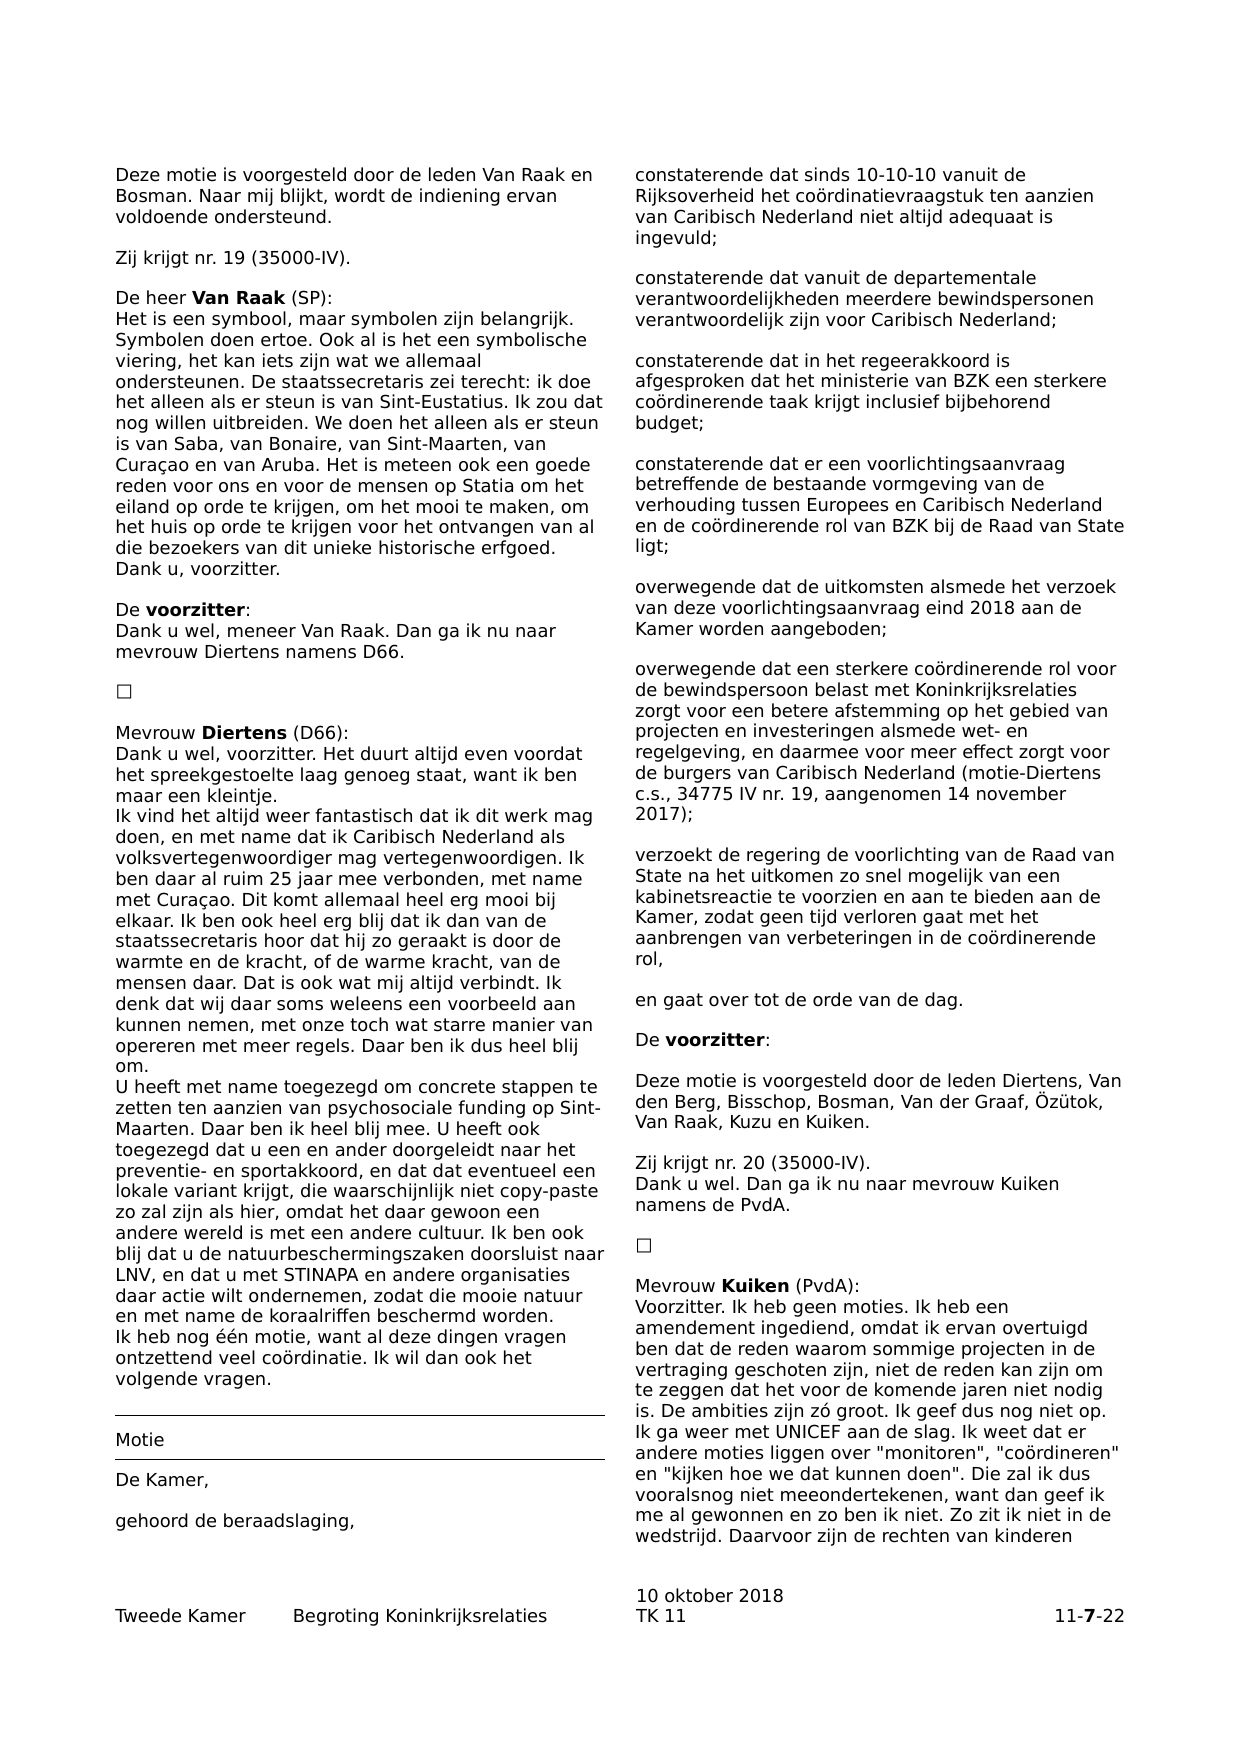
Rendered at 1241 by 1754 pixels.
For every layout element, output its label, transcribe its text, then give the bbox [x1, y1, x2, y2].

text Voorzitter. Ik heb geen moties. Ik heb een amendement ingediend, omdat ik ervan overtuigd ben dat de reden waarom sommige projecten in de vertraging geschoten zijn, niet de reden kan zijn om te zeggen dat het voor de komende jaren niet nodig is. De ambities zijn zó groot. Ik geef dus nog niet op. Ik ga weer met UNICEF aan de slag. Ik weet dat er andere moties liggen over "monitoren", "coördineren" en "kijken hoe we dat kunnen doen". Die zal ik dus vooralsnog niet meeondertekenen, want dan geef ik me al gewonnen en zo ben ik niet. Zo zit ik niet in de wedstrijd. Daarvoor zijn de rechten van kinderen [635, 1297, 1125, 1547]
text overwegende dat een sterkere coördinerende rol voor de bewindspersoon belast met Koninkrijksrelaties zorgt voor een betere afstemming op het gebied van projecten en investeringen alsmede wet- en regelgeving, en daarmee voor meer effect zorgt voor de burgers van Caribisch Nederland (motie-Diertens c.s., 34775 IV nr. 19, aangenomen 14 november 2017); [635, 659, 1125, 825]
text Deze motie is voorgesteld door de leden Diertens, Van den Berg, Bisschop, Bosman, Van der Graaf, Özütok, Van Raak, Kuzu en Kuiken. [635, 1071, 1125, 1133]
text Dank u wel, meneer Van Raak. Dan ga ik nu naar mevrouw Diertens namens D66. [115, 621, 605, 662]
text constaterende dat sinds 10-10-10 vanuit de Rijksoverheid het coördinatievraagstuk ten aanzien van Caribisch Nederland niet altijd adequaat is ingevuld; [635, 165, 1125, 248]
text Mevrouw Kuiken (PvdA): [635, 1276, 1125, 1297]
text Zij krijgt nr. 19 (35000-IV). [115, 247, 605, 268]
text constaterende dat in het regeerakkoord is afgesproken dat het ministerie van BZK een sterkere coördinerende taak krijgt inclusief bijbehorend budget; [635, 350, 1125, 433]
text Dank u wel. Dan ga ik nu naar mevrouw Kuiken namens de PvdA. [635, 1174, 1125, 1215]
text constaterende dat vanuit de departementale verantwoordelijkheden meerdere bewindspersonen verantwoordelijk zijn voor Caribisch Nederland; [635, 268, 1125, 330]
text De voorzitter: [115, 600, 605, 621]
text De voorzitter: [635, 1030, 1125, 1051]
text De Kamer, [115, 1470, 605, 1491]
text Dank u wel, voorzitter. Het duurt altijd even voordat het spreekgestoelte laag genoeg staat, want ik ben maar een kleintje. [115, 744, 605, 806]
text constaterende dat er een voorlichtingsaanvraag betreffende de bestaande vormgeving van de verhouding tussen Europees en Caribisch Nederland en de coördinerende rol van BZK bij de Raad van State ligt; [635, 453, 1125, 557]
text De heer Van Raak (SP): [115, 288, 605, 309]
text Het is een symbool, maar symbolen zijn belangrijk. Symbolen doen ertoe. Ook al is het een symbolische viering, het kan iets zijn wat we allemaal ondersteunen. De staatssecretaris zei terecht: ik doe het alleen als er steun is van Sint-Eustatius. Ik zou dat nog willen uitbreiden. We doen het alleen als er steun is van Saba, van Bonaire, van Sint-Maarten, van Curaçao en van Aruba. Het is meteen ook een goede reden voor ons en voor de mensen op Statia om het eiland op orde te krijgen, om het mooi te maken, om het huis op orde te krijgen voor het ontvangen van al die bezoekers van dit unieke historische erfgoed. [115, 309, 605, 559]
text overwegende dat de uitkomsten alsmede het verzoek van deze voorlichtingsaanvraag eind 2018 aan de Kamer worden aangeboden; [635, 577, 1125, 639]
text U heeft met name toegezegd om concrete stappen te zetten ten aanzien van psychosociale funding op Sint-Maarten. Daar ben ik heel blij mee. U heeft ook toegezegd dat u een en ander doorgeleidt naar het preventie- en sportakkoord, en dat dat eventueel een lokale variant krijgt, die waarschijnlijk niet copy-paste zo zal zijn als hier, omdat het daar gewoon een andere wereld is met een andere cultuur. Ik ben ook blij dat u de natuurbeschermingszaken doorsluist naar LNV, en dat u met STINAPA en andere organisaties daar actie wilt ondernemen, zodat die mooie natuur en met name de koraalriffen beschermd worden. [115, 1077, 605, 1327]
text Ik heb nog één motie, want al deze dingen vragen ontzettend veel coördinatie. Ik wil dan ook het volgende vragen. [115, 1327, 605, 1389]
text Deze motie is voorgesteld door de leden Van Raak en Bosman. Naar mij blijkt, wordt de indiening ervan voldoende ondersteund. [115, 165, 605, 227]
text Dank u, voorzitter. [115, 559, 605, 580]
text ⬜ [635, 1235, 1125, 1256]
text Ik vind het altijd weer fantastisch dat ik dit werk mag doen, en met name dat ik Caribisch Nederland als volksvertegenwoordiger mag vertegenwoordigen. Ik ben daar al ruim 25 jaar mee verbonden, met name met Curaçao. Dit komt allemaal heel erg mooi bij elkaar. Ik ben ook heel erg blij dat ik dan van de staatssecretaris hoor dat hij zo geraakt is door de warmte en de kracht, of de warme kracht, van de mensen daar. Dat is ook wat mij altijd verbindt. Ik denk dat wij daar soms weleens een voorbeeld aan kunnen nemen, met onze toch wat starre manier van opereren met meer regels. Daar ben ik dus heel blij om. [115, 806, 605, 1077]
text Mevrouw Diertens (D66): [115, 723, 605, 744]
text Zij krijgt nr. 20 (35000-IV). [635, 1153, 1125, 1174]
text ⬜ [115, 682, 605, 703]
text verzoekt de regering de voorlichting van de Raad van State na het uitkomen zo snel mogelijk van een kabinetsreactie te voorzien en aan te bieden aan de Kamer, zodat geen tijd verloren gaat met het aanbrengen van verbeteringen in de coördinerende rol, [635, 845, 1125, 969]
text Motie [115, 1429, 605, 1450]
text gehoord de beraadslaging, [115, 1511, 605, 1532]
text en gaat over tot de orde van de dag. [635, 989, 1125, 1010]
